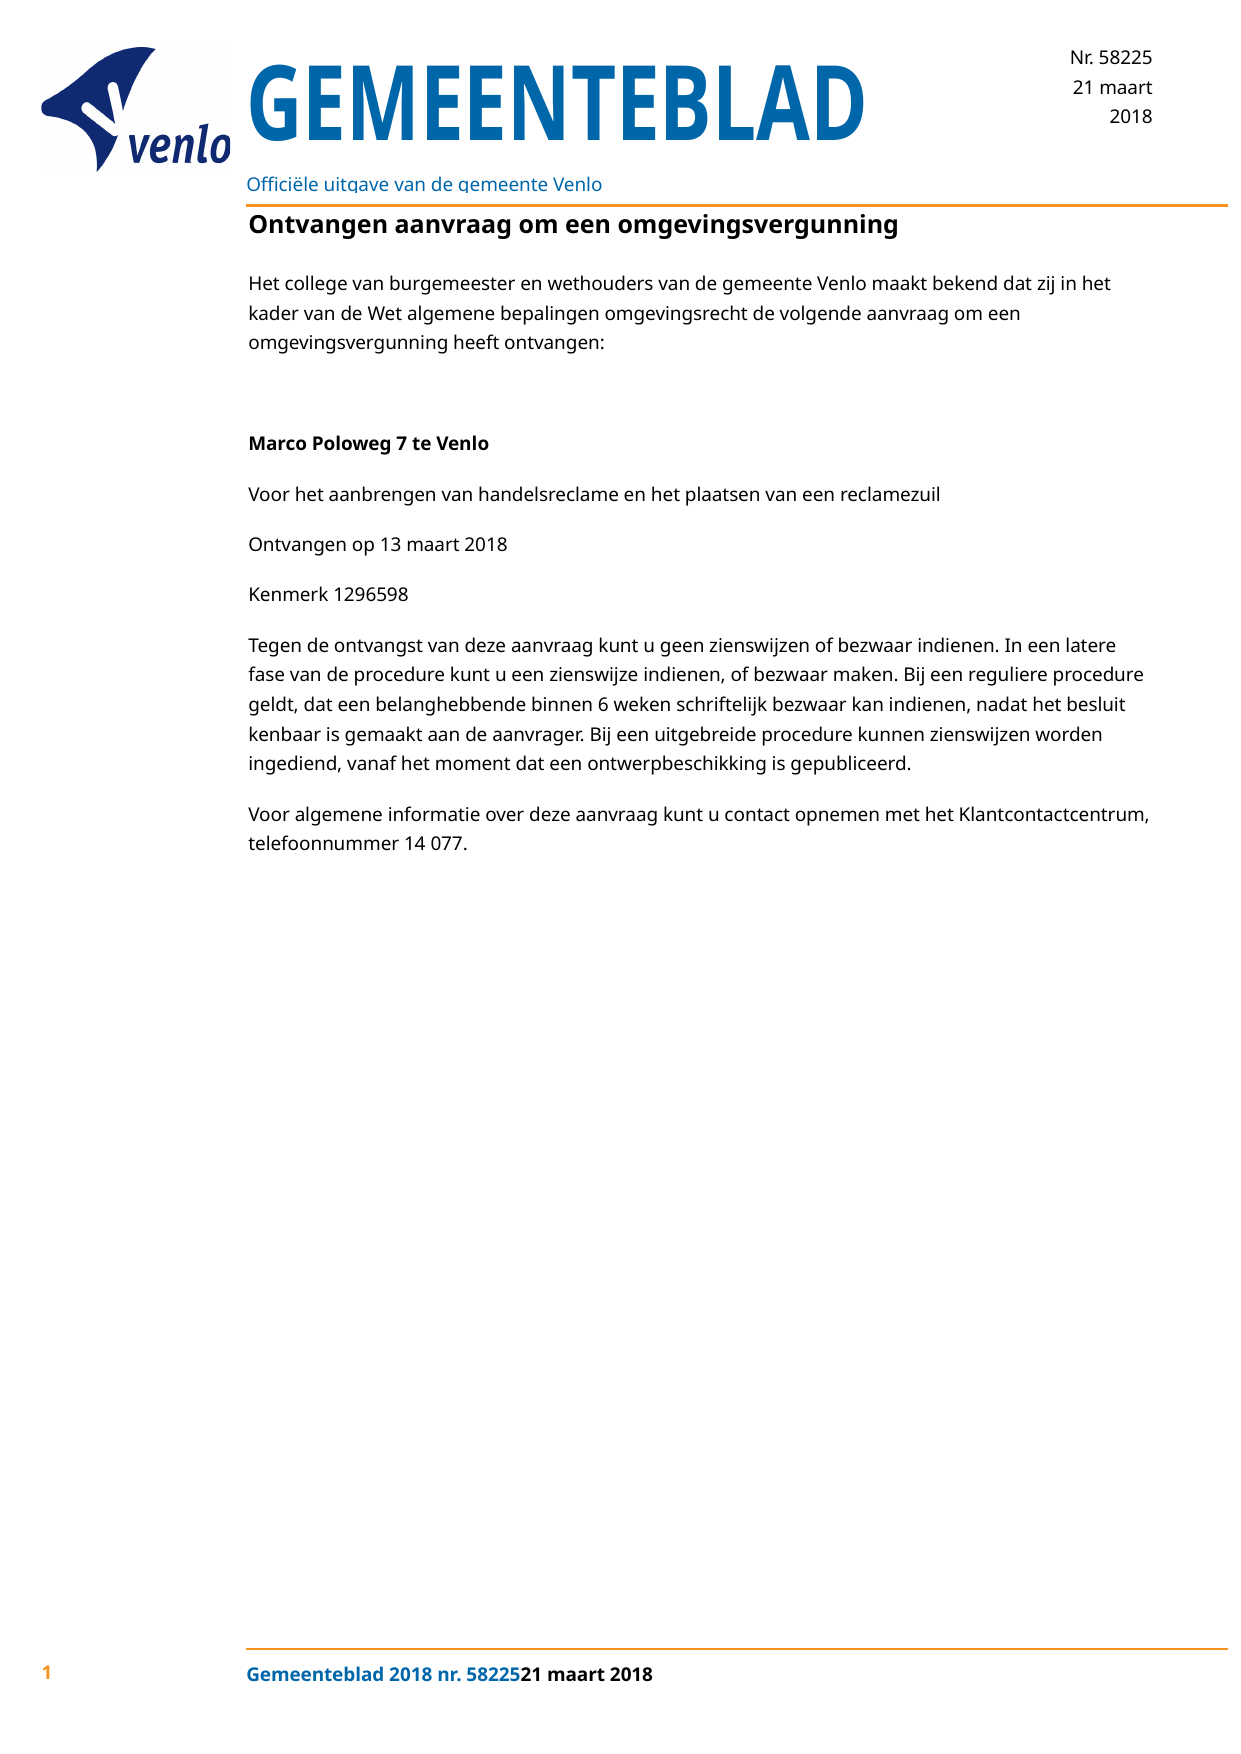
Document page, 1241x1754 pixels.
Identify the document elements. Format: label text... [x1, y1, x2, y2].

text Voor algemene informatie over deze aanvraag kunt u contact opnemen met het Klantcontactcentrum, telefoonnummer 14 077. [248, 801, 1152, 856]
text Kenmerk 1296598 [248, 582, 1152, 607]
text Het college van burgemeester en wethouders van de gemeente Venlo maakt bekend dat zij in het kader van de Wet algemene bepalingen omgevingsrecht de volgende aanvraag om een omgevingsvergunning heeft ontvangen: [248, 270, 1152, 355]
text Ontvangen op 13 maart 2018 [248, 531, 1152, 557]
text Voor het aanbrengen van handelsreclame en het plaatsen van een reclamezuil [248, 481, 1152, 506]
text Marco Poloweg 7 te Venlo [248, 430, 1152, 456]
text Tegen de ontvangst van deze aanvraag kunt u geen zienswijzen of bezwaar indienen. In een latere fase van de procedure kunt u een zienswijze indienen, of bezwaar maken. Bij een reguliere procedure geldt, dat een belanghebbende binnen 6 weken schriftelijk bezwaar kan indienen, nadat het besluit kenbaar is gemaakt aan de aanvrager. Bij een uitgebreide procedure kunnen zienswijzen worden ingediend, vanaf het moment dat een ontwerpbeschikking is gepubliceerd. [248, 632, 1152, 776]
text Ontvangen aanvraag om een omgevingsvergunning [248, 207, 1152, 241]
picture [41, 47, 231, 172]
